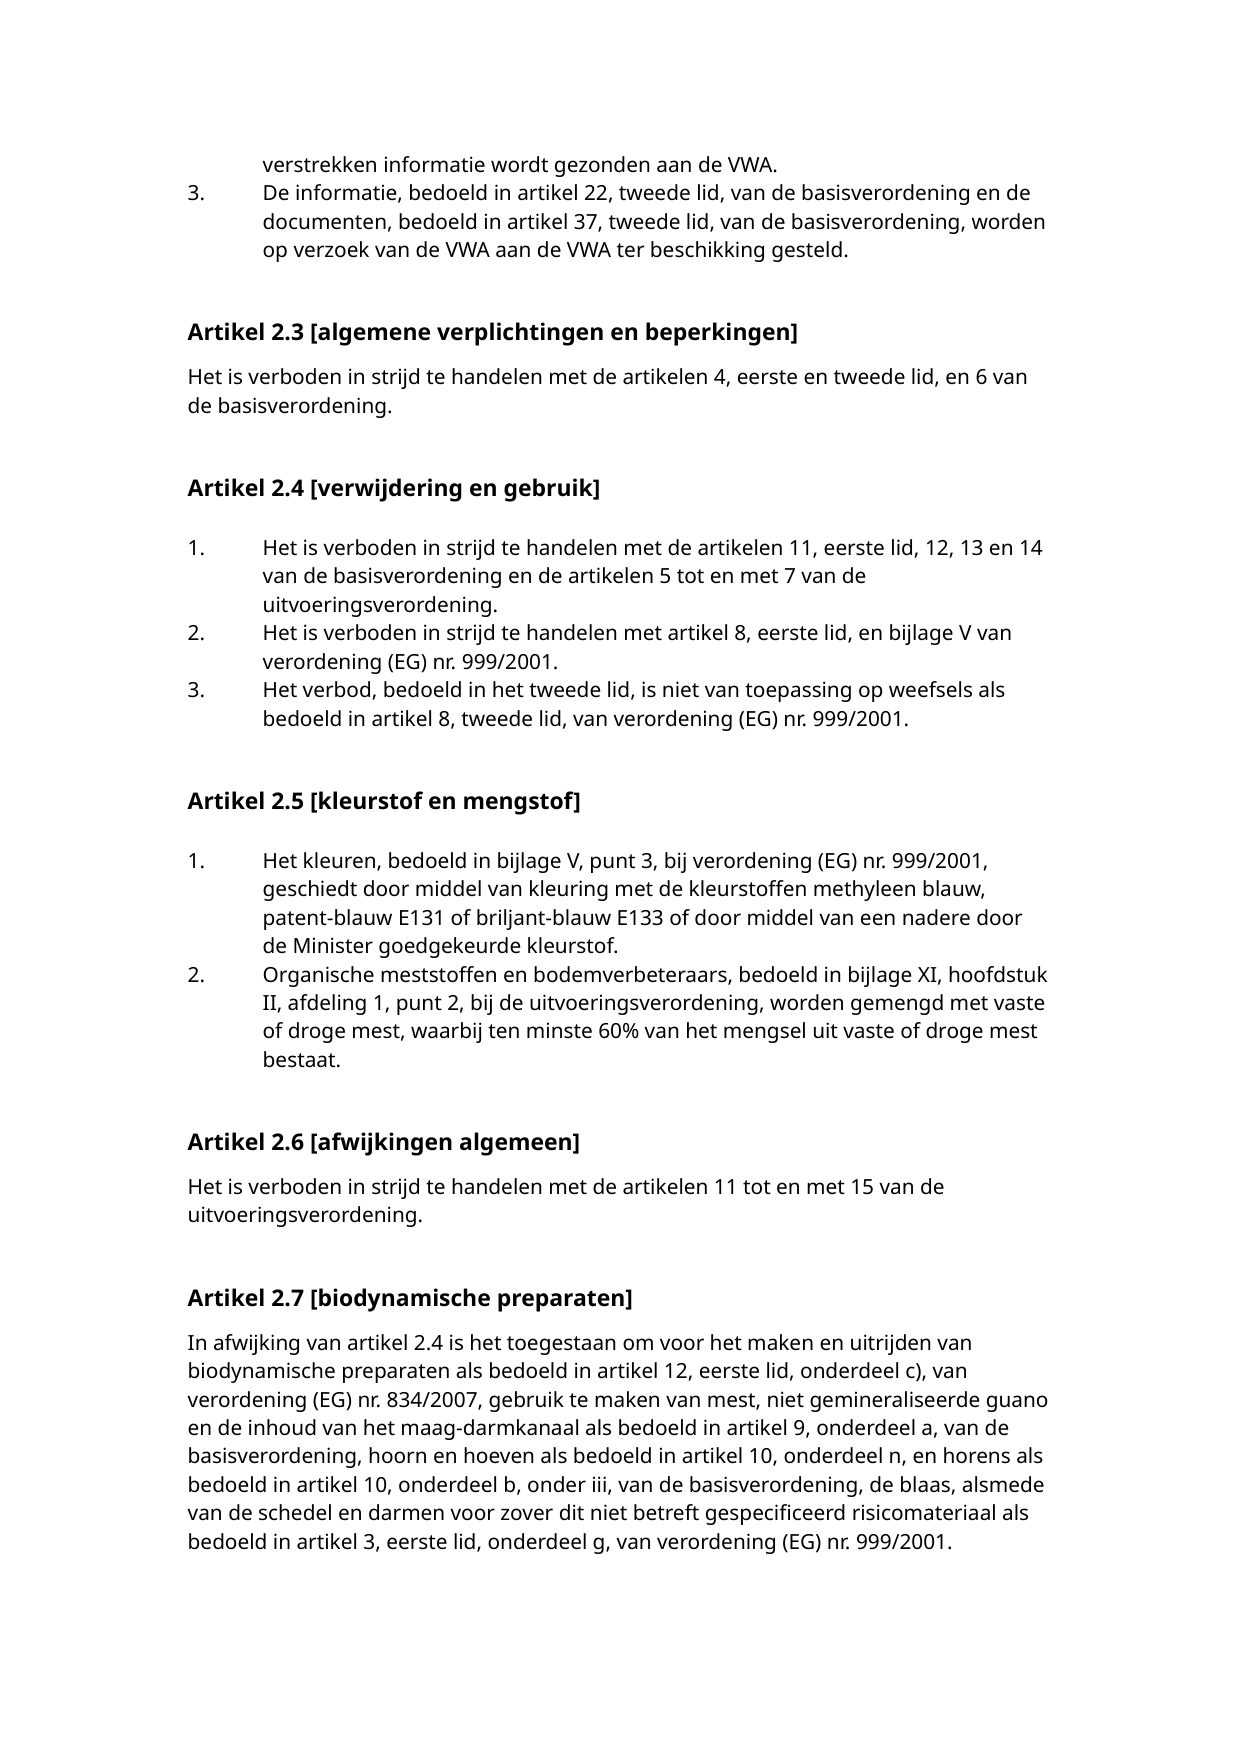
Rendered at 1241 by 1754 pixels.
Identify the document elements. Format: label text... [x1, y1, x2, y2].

list Het kleuren, bedoeld in bijlage V, punt 3, bij verordening (EG) nr. 999/2001, geschiedt door middel van kleuring met de kleurstoffen methyleen blauw, patent-blauw E131 of briljant-blauw E133 of door middel van een nadere door de Minister goedgekeurde kleurstof. [187, 846, 1053, 960]
list Het verbod, bedoeld in het tweede lid, is niet van toepassing op weefsels als bedoeld in artikel 8, tweede lid, van verordening (EG) nr. 999/2001. [187, 675, 1053, 732]
list Organische meststoffen en bodemverbeteraars, bedoeld in bijlage XI, hoofdstuk II, afdeling 1, punt 2, bij de uitvoeringsverordening, worden gemengd met vaste of droge mest, waarbij ten minste 60% van het mengsel uit vaste of droge mest bestaat. [187, 960, 1053, 1073]
list Het is verboden in strijd te handelen met de artikelen 11, eerste lid, 12, 13 en 14 van de basisverordening en de artikelen 5 tot en met 7 van de uitvoeringsverordening. [187, 533, 1053, 618]
subtitle Artikel 2.6 [afwijkingen algemeen] [187, 1126, 1053, 1157]
list Het is verboden in strijd te handelen met artikel 8, eerste lid, en bijlage V van verordening (EG) nr. 999/2001. [187, 618, 1053, 675]
text Het is verboden in strijd te handelen met de artikelen 11 tot en met 15 van de uitvoeringsverordening. [187, 1172, 1053, 1229]
subtitle Artikel 2.3 [algemene verplichtingen en beperkingen] [187, 316, 1053, 347]
subtitle Artikel 2.4 [verwijdering en gebruik] [187, 472, 1053, 503]
subtitle Artikel 2.5 [kleurstof en mengstof] [187, 785, 1053, 816]
list De informatie, bedoeld in artikel 22, tweede lid, van de basisverordening en de documenten, bedoeld in artikel 37, tweede lid, van de basisverordening, worden op verzoek van de VWA aan de VWA ter beschikking gesteld. [187, 178, 1053, 264]
text Het is verboden in strijd te handelen met de artikelen 4, eerste en tweede lid, en 6 van de basisverordening. [187, 362, 1053, 419]
text In afwijking van artikel 2.4 is het toegestaan om voor het maken en uitrijden van biodynamische preparaten als bedoeld in artikel 12, eerste lid, onderdeel c), van verordening (EG) nr. 834/2007, gebruik te maken van mest, niet gemineraliseerde guano en de inhoud van het maag-darmkanaal als bedoeld in artikel 9, onderdeel a, van de basisverordening, hoorn en hoeven als bedoeld in artikel 10, onderdeel n, en horens als bedoeld in artikel 10, onderdeel b, onder iii, van de basisverordening, de blaas, alsmede van de schedel en darmen voor zover dit niet betreft gespecificeerd risicomateriaal als bedoeld in artikel 3, eerste lid, onderdeel g, van verordening (EG) nr. 999/2001. [187, 1328, 1053, 1555]
subtitle Artikel 2.7 [biodynamische preparaten] [187, 1282, 1053, 1313]
list verstrekken informatie wordt gezonden aan de VWA. [187, 150, 1053, 178]
